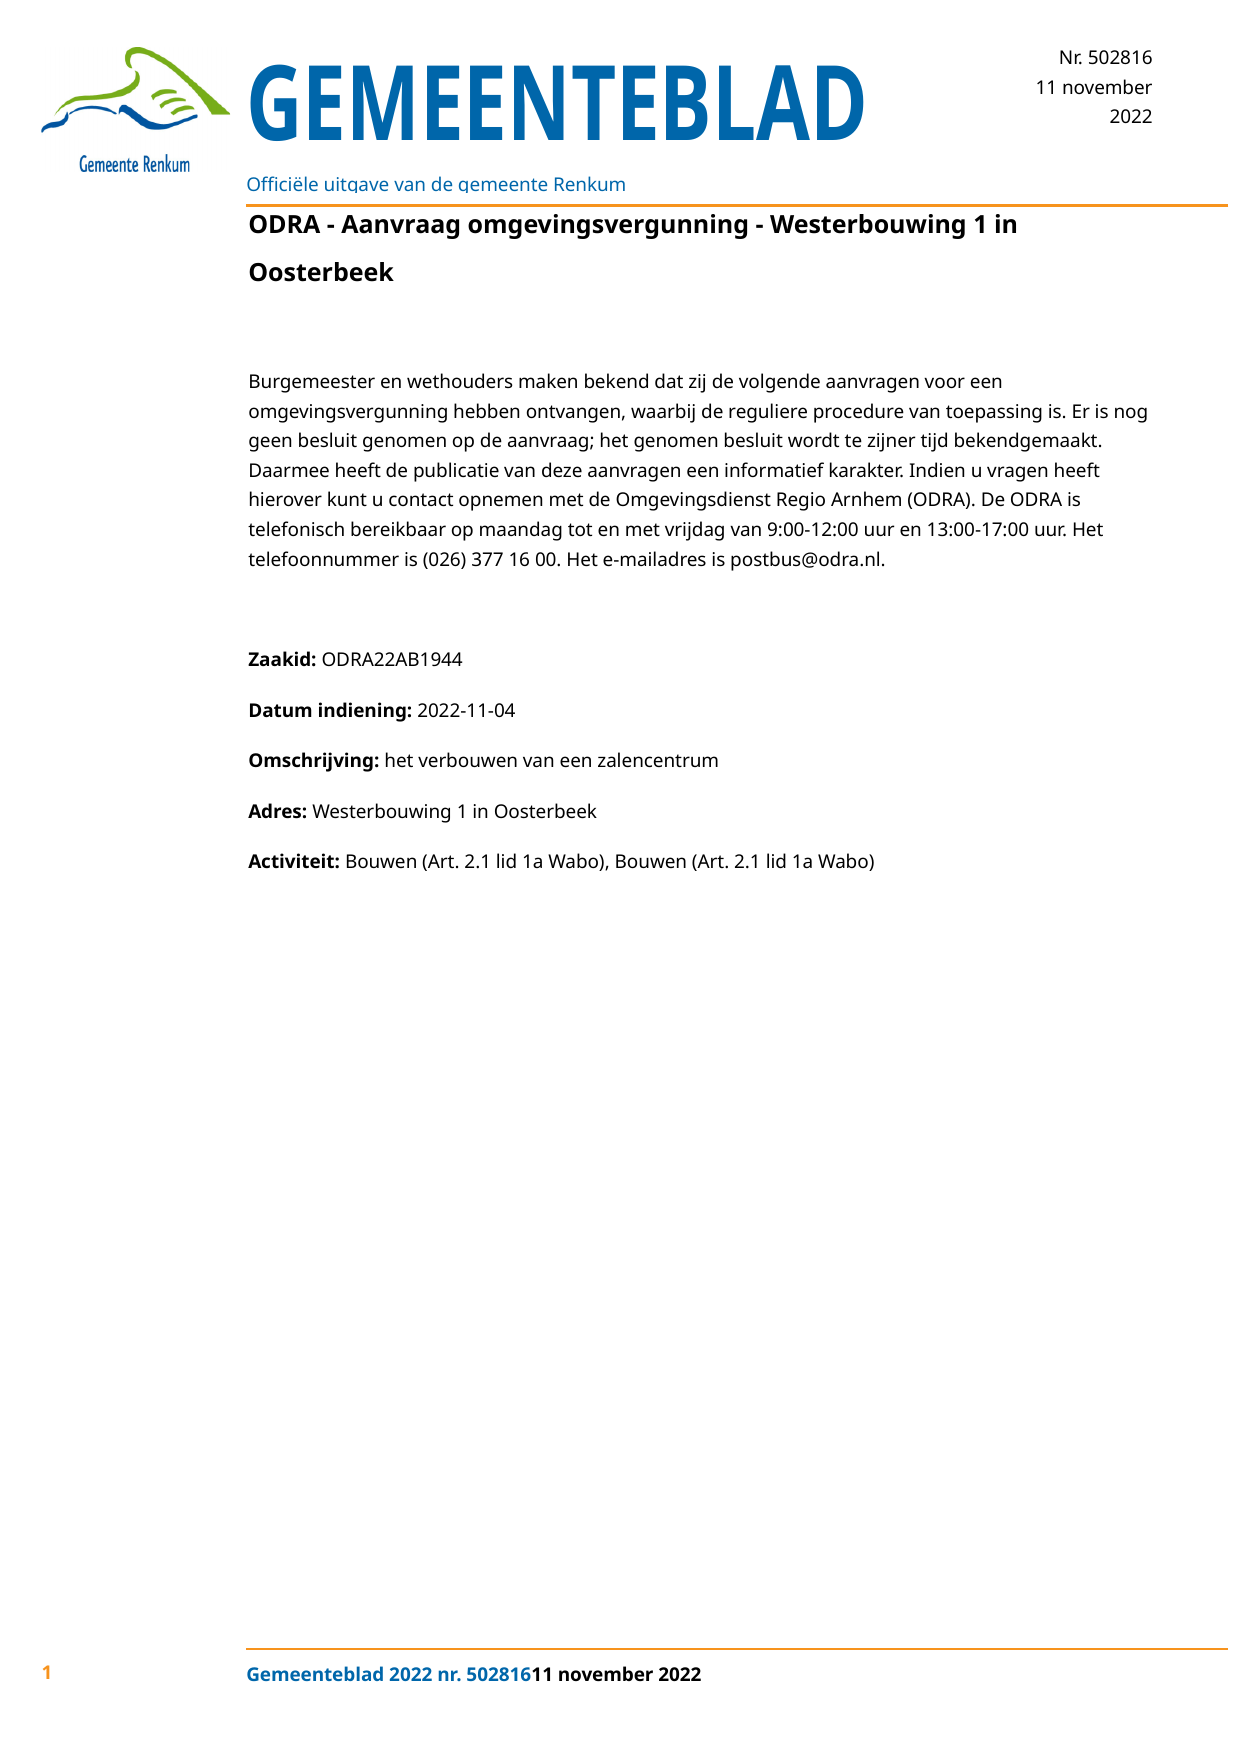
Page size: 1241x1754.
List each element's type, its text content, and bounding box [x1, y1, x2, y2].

text Omschrijving: het verbouwen van een zalencentrum [248, 747, 1152, 773]
text Activiteit: Bouwen (Art. 2.1 lid 1a Wabo), Bouwen (Art. 2.1 lid 1a Wabo) [248, 848, 1152, 874]
text Datum indiening: 2022-11-04 [248, 697, 1152, 723]
text Adres: Westerbouwing 1 in Oosterbeek [248, 798, 1152, 824]
picture [41, 47, 231, 172]
text Burgemeester en wethouders maken bekend dat zij de volgende aanvragen voor een omgevingsvergunning hebben ontvangen, waarbij de reguliere procedure van toepassing is. Er is nog geen besluit genomen op de aanvraag; het genomen besluit wordt te zijner tijd bekendgemaakt. Daarmee heeft de publicatie van deze aanvragen een informatief karakter. Indien u vragen heeft hierover kunt u contact opnemen met de Omgevingsdienst Regio Arnhem (ODRA). De ODRA is telefonisch bereikbaar op maandag tot en met vrijdag van 9:00-12:00 uur en 13:00-17:00 uur. Het telefoonnummer is (026) 377 16 00. Het e-mailadres is postbus@odra.nl. [248, 368, 1152, 572]
text ODRA - Aanvraag omgevingsvergunning - Westerbouwing 1 in Oosterbeek [248, 207, 1152, 288]
text Zaakid: ODRA22AB1944 [248, 647, 1152, 672]
